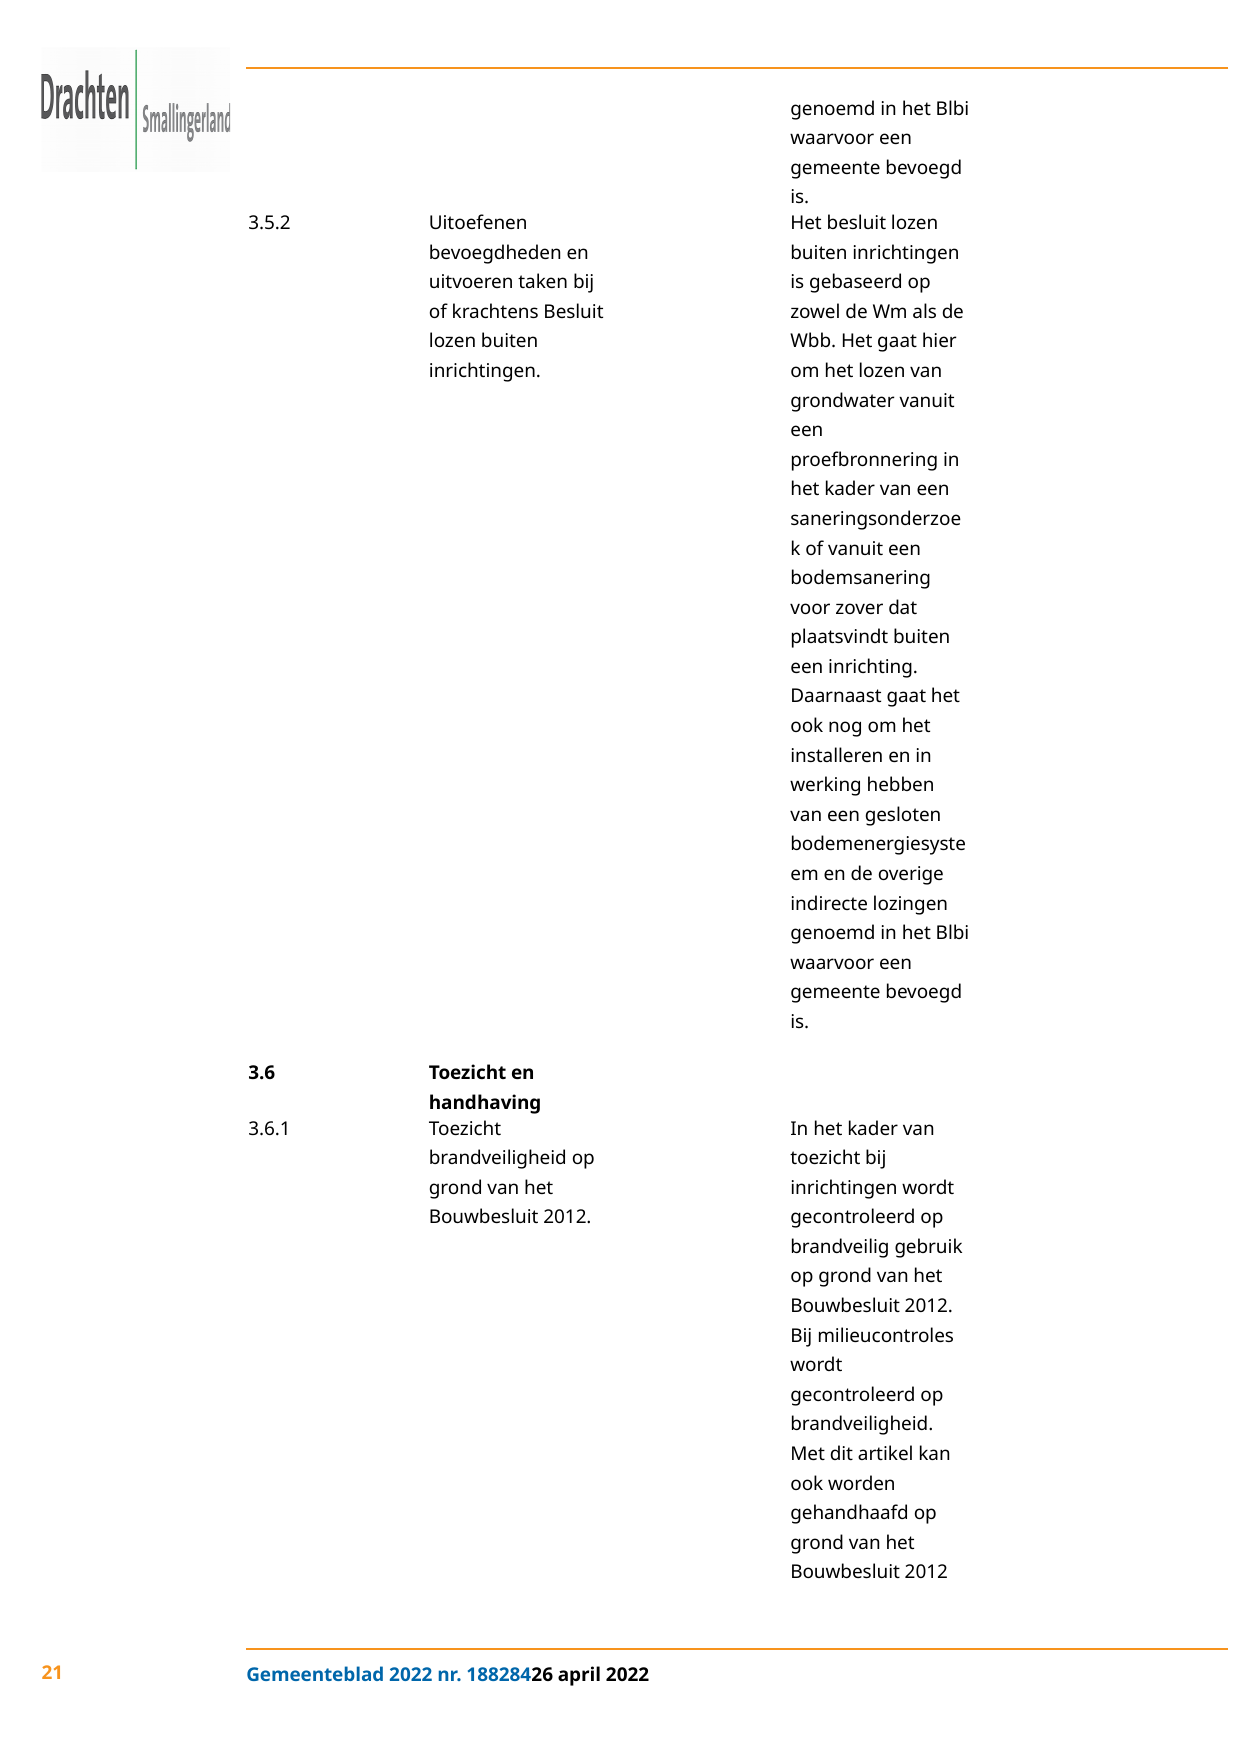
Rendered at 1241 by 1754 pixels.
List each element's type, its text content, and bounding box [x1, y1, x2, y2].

table_cell 3.6.1 [248, 1115, 429, 1584]
table_cell Toezicht brandveiligheid op grond van het Bouwbesluit 2012. [429, 1115, 609, 1584]
table_cell Het besluit lozen buiten inrichtingen is gebaseerd op zowel de Wm als de Wbb. Het gaat hier om het lozen van grondwater vanuit een proefbronnering in het kader van een saneringsonderzoek of vanuit een bodemsanering voor zover dat plaatsvindt buiten een inrichting. Daarnaast gaat het ook nog om het installeren en in werking hebben van een gesloten bodemenergiesysteem en de overige indirecte lozingen genoemd in het Blbi waarvoor een gemeente bevoegd is. [790, 209, 971, 1034]
table_cell [609, 1115, 790, 1584]
table_cell [248, 1034, 971, 1059]
table_cell [609, 209, 790, 1034]
table_cell Toezicht en handhaving [429, 1060, 609, 1115]
table_cell [971, 1034, 1152, 1059]
table_cell [971, 95, 1152, 209]
table_cell genoemd in het Blbi waarvoor een gemeente bevoegd is. [790, 95, 971, 209]
picture [41, 47, 231, 172]
table_cell [971, 1115, 1152, 1584]
table_cell Uitoefenen bevoegdheden en uitvoeren taken bij of krachtens Besluit lozen buiten inrichtingen. [429, 209, 609, 1034]
table_cell 3.6 [248, 1060, 429, 1115]
table_cell [609, 1060, 971, 1115]
table_cell [609, 95, 790, 209]
table_cell 3.5.2 [248, 209, 429, 1034]
table_cell [971, 209, 1152, 1034]
table_cell [429, 95, 609, 209]
table_cell [248, 95, 429, 209]
table_cell In het kader van toezicht bij inrichtingen wordt gecontroleerd op brandveilig gebruik op grond van het Bouwbesluit 2012. Bij milieucontroles wordt gecontroleerd op brandveiligheid. Met dit artikel kan ook worden gehandhaafd op grond van het Bouwbesluit 2012 [790, 1115, 971, 1584]
table_cell [971, 1060, 1152, 1115]
